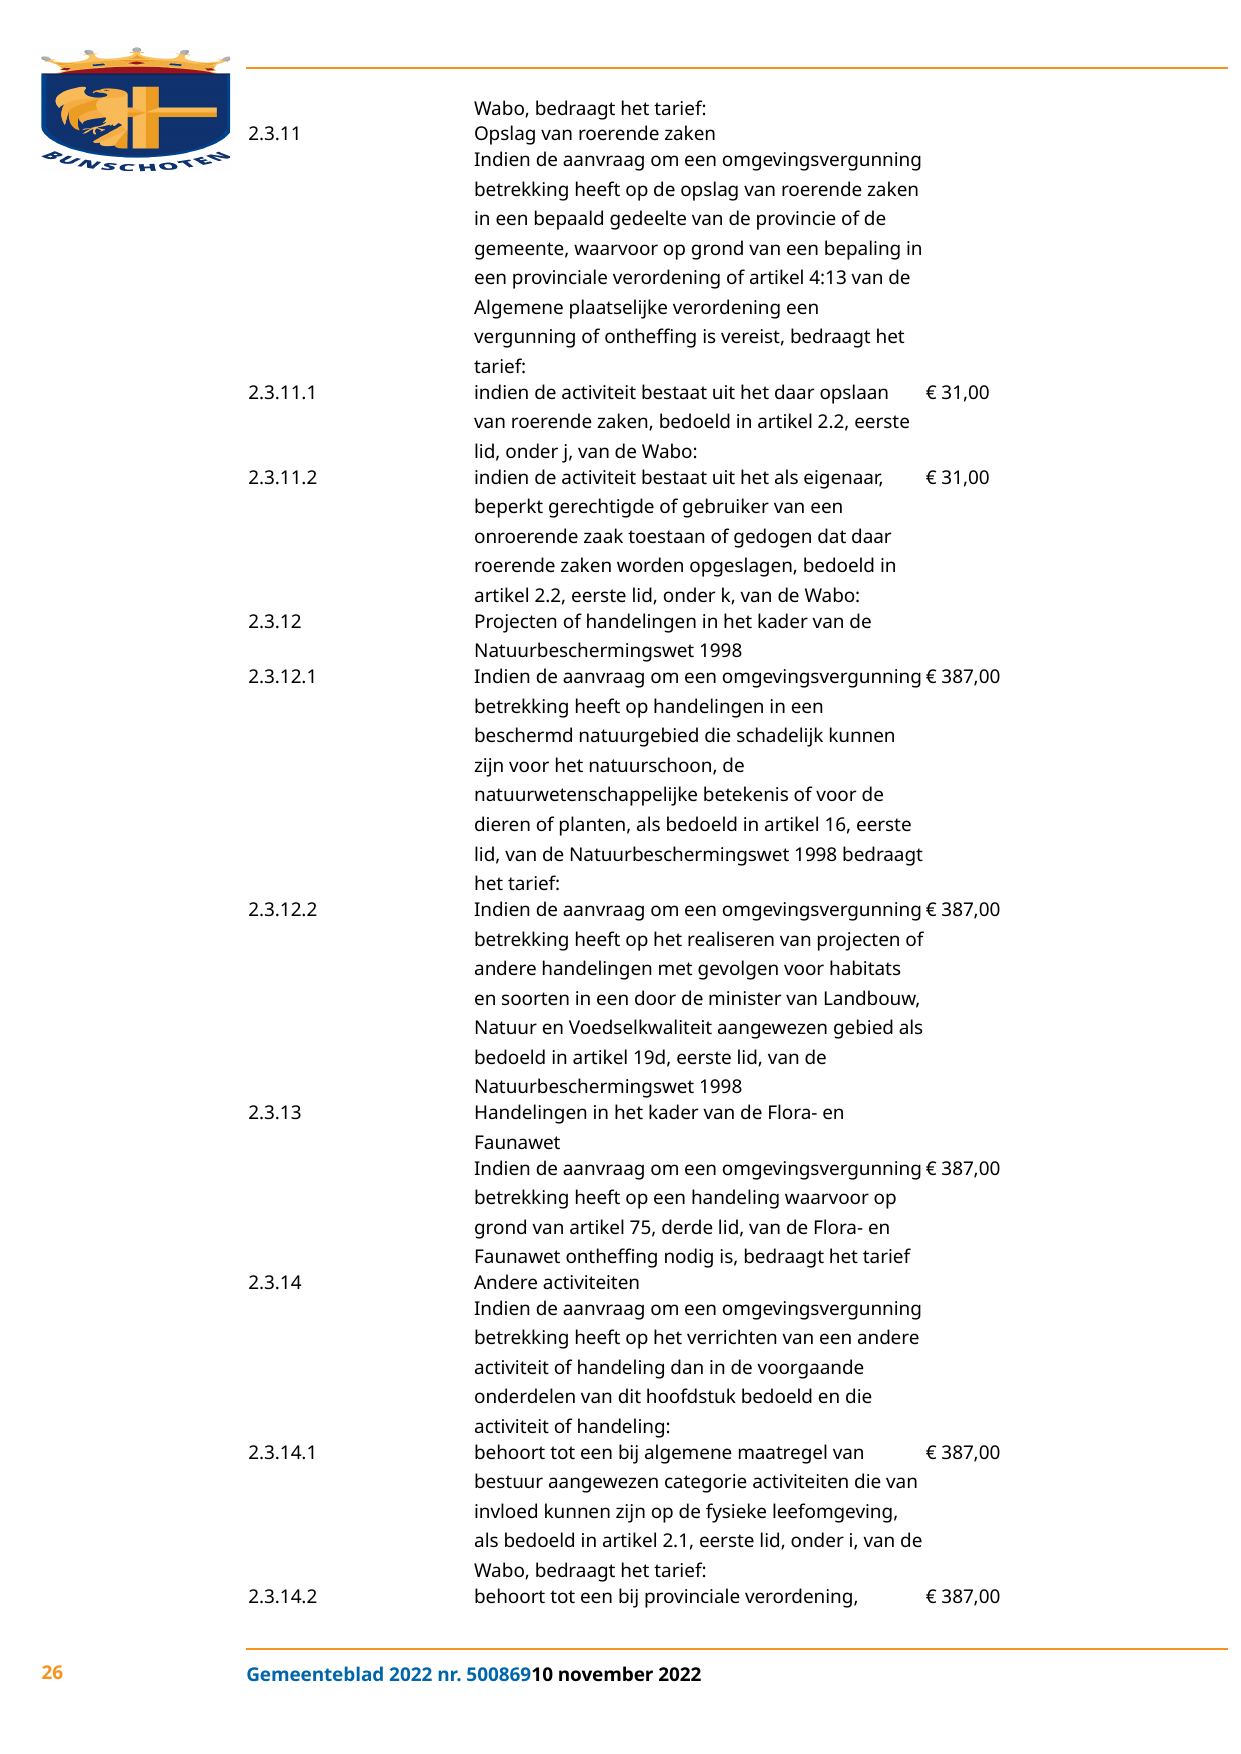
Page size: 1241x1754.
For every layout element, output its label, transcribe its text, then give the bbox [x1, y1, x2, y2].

table_cell 2.3.12 [248, 608, 474, 663]
table_cell Handelingen in het kader van de Flora- en Faunawet [474, 1099, 926, 1155]
table_cell € 31,00 [926, 464, 1152, 608]
table_cell [248, 95, 474, 121]
table_cell € 387,00 [926, 1439, 1152, 1583]
table_cell Indien de aanvraag om een omgevingsvergunning betrekking heeft op de opslag van roerende zaken in een bepaald gedeelte van de provincie of de gemeente, waarvoor op grond van een bepaling in een provinciale verordening of artikel 4:13 van de Algemene plaatselijke verordening een vergunning of ontheffing is vereist, bedraagt het tarief: [474, 146, 926, 379]
table_cell 2.3.14.1 [248, 1439, 474, 1583]
table_cell Wabo, bedraagt het tarief: [474, 95, 926, 121]
table_cell [926, 146, 1152, 379]
table_cell € 387,00 [926, 1155, 1152, 1269]
table_cell 2.3.13 [248, 1099, 474, 1155]
table_cell 2.3.11.1 [248, 379, 474, 464]
table_cell Projecten of handelingen in het kader van de Natuurbeschermingswet 1998 [474, 608, 926, 663]
table_cell [248, 1155, 474, 1269]
table_cell Indien de aanvraag om een omgevingsvergunning betrekking heeft op het realiseren van projecten of andere handelingen met gevolgen voor habitats en soorten in een door de minister van Landbouw, Natuur en Voedselkwaliteit aangewezen gebied als bedoeld in artikel 19d, eerste lid, van de Natuurbeschermingswet 1998 [474, 896, 926, 1099]
table_cell [926, 95, 1152, 121]
table_cell Indien de aanvraag om een omgevingsvergunning betrekking heeft op handelingen in een beschermd natuurgebied die schadelijk kunnen zijn voor het natuurschoon, de natuurwetenschappelijke betekenis of voor de dieren of planten, als bedoeld in artikel 16, eerste lid, van de Natuurbeschermingswet 1998 bedraagt het tarief: [474, 663, 926, 896]
table_cell 2.3.14 [248, 1269, 474, 1295]
table_cell [926, 608, 1152, 663]
table_cell [926, 121, 1152, 146]
table_cell [926, 1099, 1152, 1155]
table_cell Opslag van roerende zaken [474, 121, 926, 146]
table_cell behoort tot een bij provinciale verordening, [474, 1583, 926, 1609]
table_cell [248, 1295, 474, 1439]
table_cell 2.3.11 [248, 121, 474, 146]
table_cell Andere activiteiten [474, 1269, 926, 1295]
table_cell indien de activiteit bestaat uit het daar opslaan van roerende zaken, bedoeld in artikel 2.2, eerste lid, onder j, van de Wabo: [474, 379, 926, 464]
table_cell 2.3.11.2 [248, 464, 474, 608]
table_cell [248, 146, 474, 379]
table_cell 2.3.14.2 [248, 1583, 474, 1609]
table_cell € 387,00 [926, 1583, 1152, 1609]
table_cell indien de activiteit bestaat uit het als eigenaar, beperkt gerechtigde of gebruiker van een onroerende zaak toestaan of gedogen dat daar roerende zaken worden opgeslagen, bedoeld in artikel 2.2, eerste lid, onder k, van de Wabo: [474, 464, 926, 608]
table_cell € 387,00 [926, 663, 1152, 896]
picture [41, 47, 231, 172]
table_cell [926, 1295, 1152, 1439]
table_cell € 387,00 [926, 896, 1152, 1099]
table_cell behoort tot een bij algemene maatregel van bestuur aangewezen categorie activiteiten die van invloed kunnen zijn op de fysieke leefomgeving, als bedoeld in artikel 2.1, eerste lid, onder i, van de Wabo, bedraagt het tarief: [474, 1439, 926, 1583]
table_cell Indien de aanvraag om een omgevingsvergunning betrekking heeft op het verrichten van een andere activiteit of handeling dan in de voorgaande onderdelen van dit hoofdstuk bedoeld en die activiteit of handeling: [474, 1295, 926, 1439]
table_cell 2.3.12.2 [248, 896, 474, 1099]
table_cell [926, 1269, 1152, 1295]
table_cell € 31,00 [926, 379, 1152, 464]
table_cell 2.3.12.1 [248, 663, 474, 896]
table_cell Indien de aanvraag om een omgevingsvergunning betrekking heeft op een handeling waarvoor op grond van artikel 75, derde lid, van de Flora- en Faunawet ontheffing nodig is, bedraagt het tarief [474, 1155, 926, 1269]
